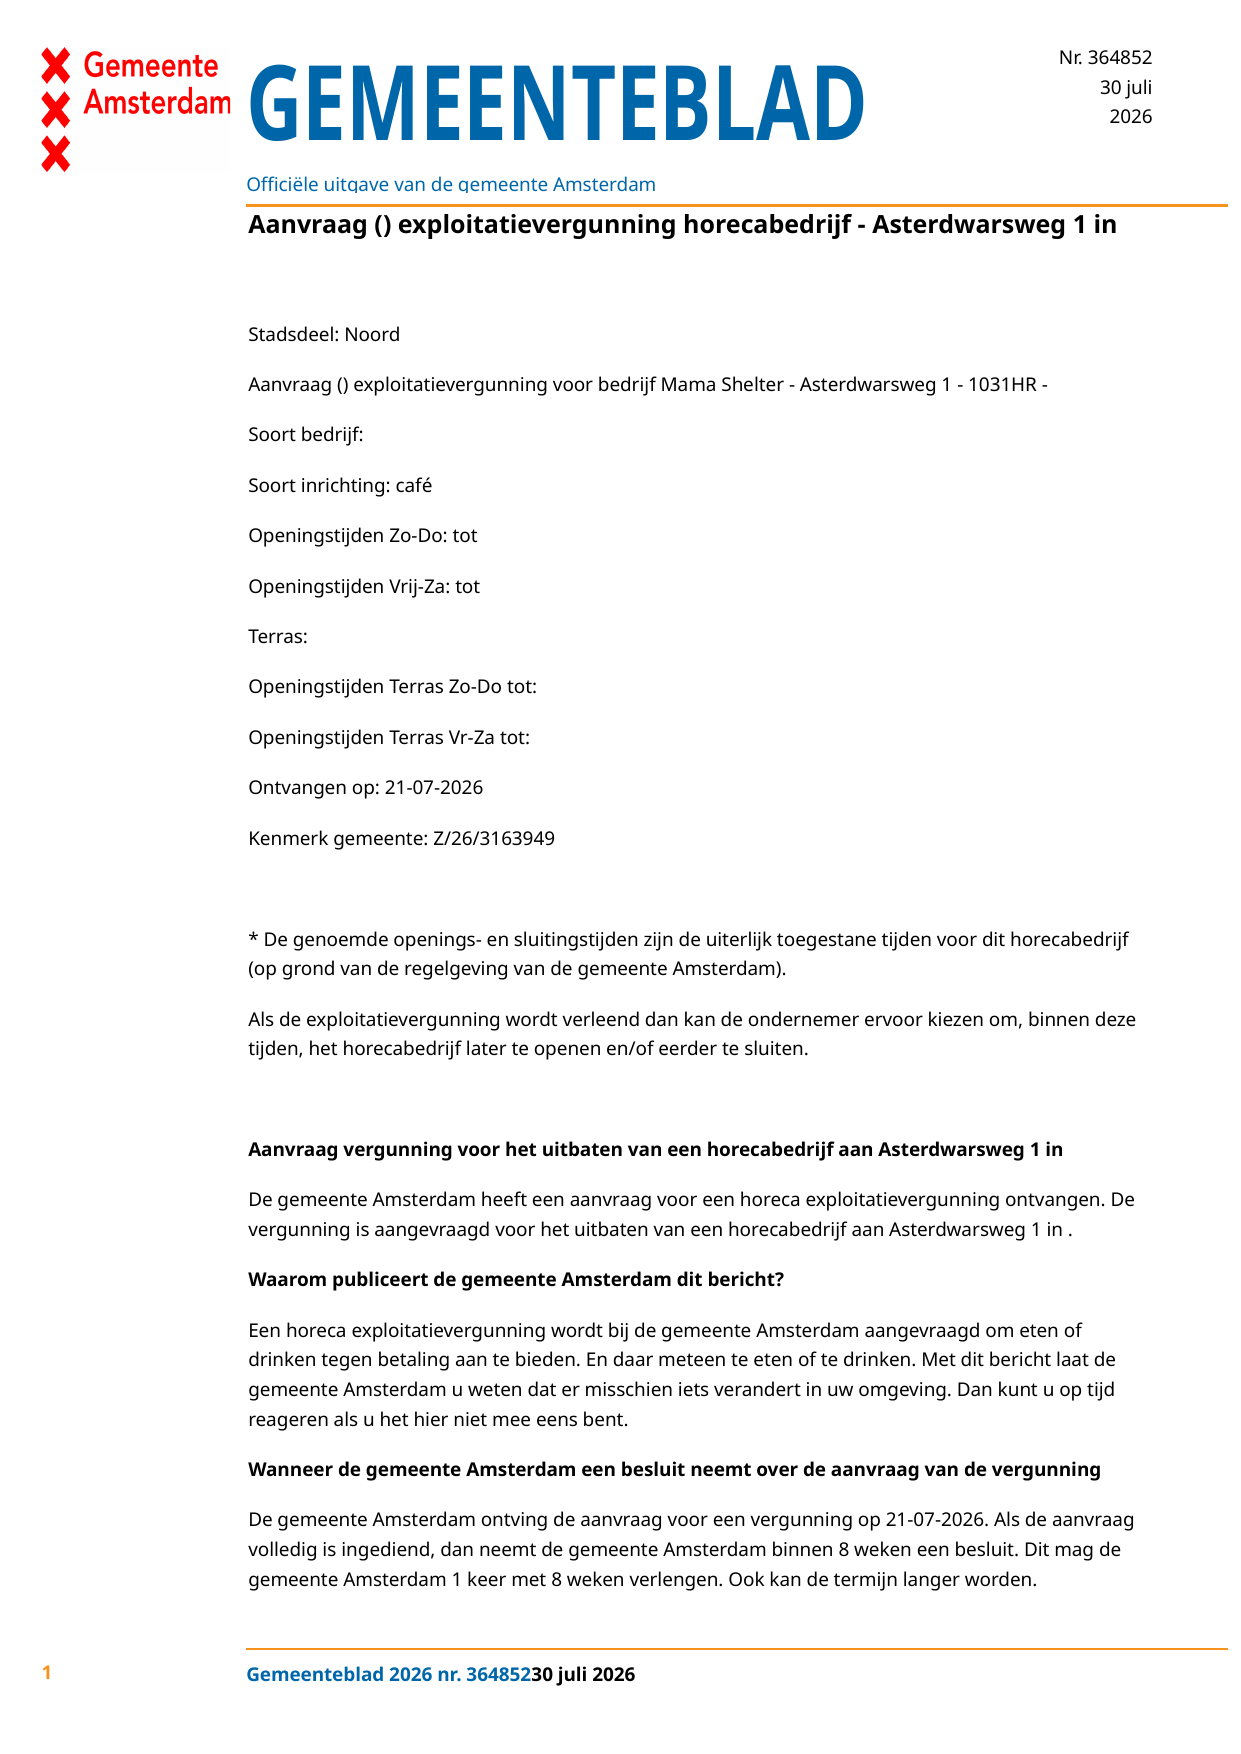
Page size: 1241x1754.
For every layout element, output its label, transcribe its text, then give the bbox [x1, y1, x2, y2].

text Openingstijden Vrij-Za: tot [248, 573, 1152, 598]
text * De genoemde openings- en sluitingstijden zijn de uiterlijk toegestane tijden voor dit horecabedrijf (op grond van de regelgeving van de gemeente Amsterdam). [248, 926, 1152, 981]
text Openingstijden Terras Zo-Do tot: [248, 674, 1152, 699]
text Terras: [248, 623, 1152, 649]
text Waarom publiceert de gemeente Amsterdam dit bericht? [248, 1267, 1152, 1292]
text Aanvraag () exploitatievergunning horecabedrijf - Asterdwarsweg 1 in [248, 207, 1152, 241]
text Soort bedrijf: [248, 422, 1152, 447]
text Aanvraag () exploitatievergunning voor bedrijf Mama Shelter - Asterdwarsweg 1 - 1031HR - [248, 371, 1152, 397]
text Wanneer de gemeente Amsterdam een besluit neemt over de aanvraag van de vergunning [248, 1456, 1152, 1482]
text De gemeente Amsterdam heeft een aanvraag voor een horeca exploitatievergunning ontvangen. De vergunning is aangevraagd voor het uitbaten van een horecabedrijf aan Asterdwarsweg 1 in . [248, 1187, 1152, 1242]
text Openingstijden Terras Vr-Za tot: [248, 724, 1152, 750]
text Ontvangen op: 21-07-2026 [248, 774, 1152, 800]
text Stadsdeel: Noord [248, 321, 1152, 346]
text Als de exploitatievergunning wordt verleend dan kan de ondernemer ervoor kiezen om, binnen deze tijden, het horecabedrijf later te openen en/of eerder te sluiten. [248, 1006, 1152, 1061]
text Soort inrichting: café [248, 472, 1152, 498]
text Kenmerk gemeente: Z/26/3163949 [248, 825, 1152, 851]
text De gemeente Amsterdam ontving de aanvraag voor een vergunning op 21-07-2026. Als de aanvraag volledig is ingediend, dan neemt de gemeente Amsterdam binnen 8 weken een besluit. Dit mag de gemeente Amsterdam 1 keer met 8 weken verlengen. Ook kan de termijn langer worden. [248, 1507, 1152, 1591]
text Aanvraag vergunning voor het uitbaten van een horecabedrijf aan Asterdwarsweg 1 in [248, 1136, 1152, 1162]
picture [41, 47, 231, 172]
text Openingstijden Zo-Do: tot [248, 522, 1152, 548]
text Een horeca exploitatievergunning wordt bij de gemeente Amsterdam aangevraagd om eten of drinken tegen betaling aan te bieden. En daar meteen te eten of te drinken. Met dit bericht laat de gemeente Amsterdam u weten dat er misschien iets verandert in uw omgeving. Dan kunt u op tijd reageren als u het hier niet mee eens bent. [248, 1317, 1152, 1431]
